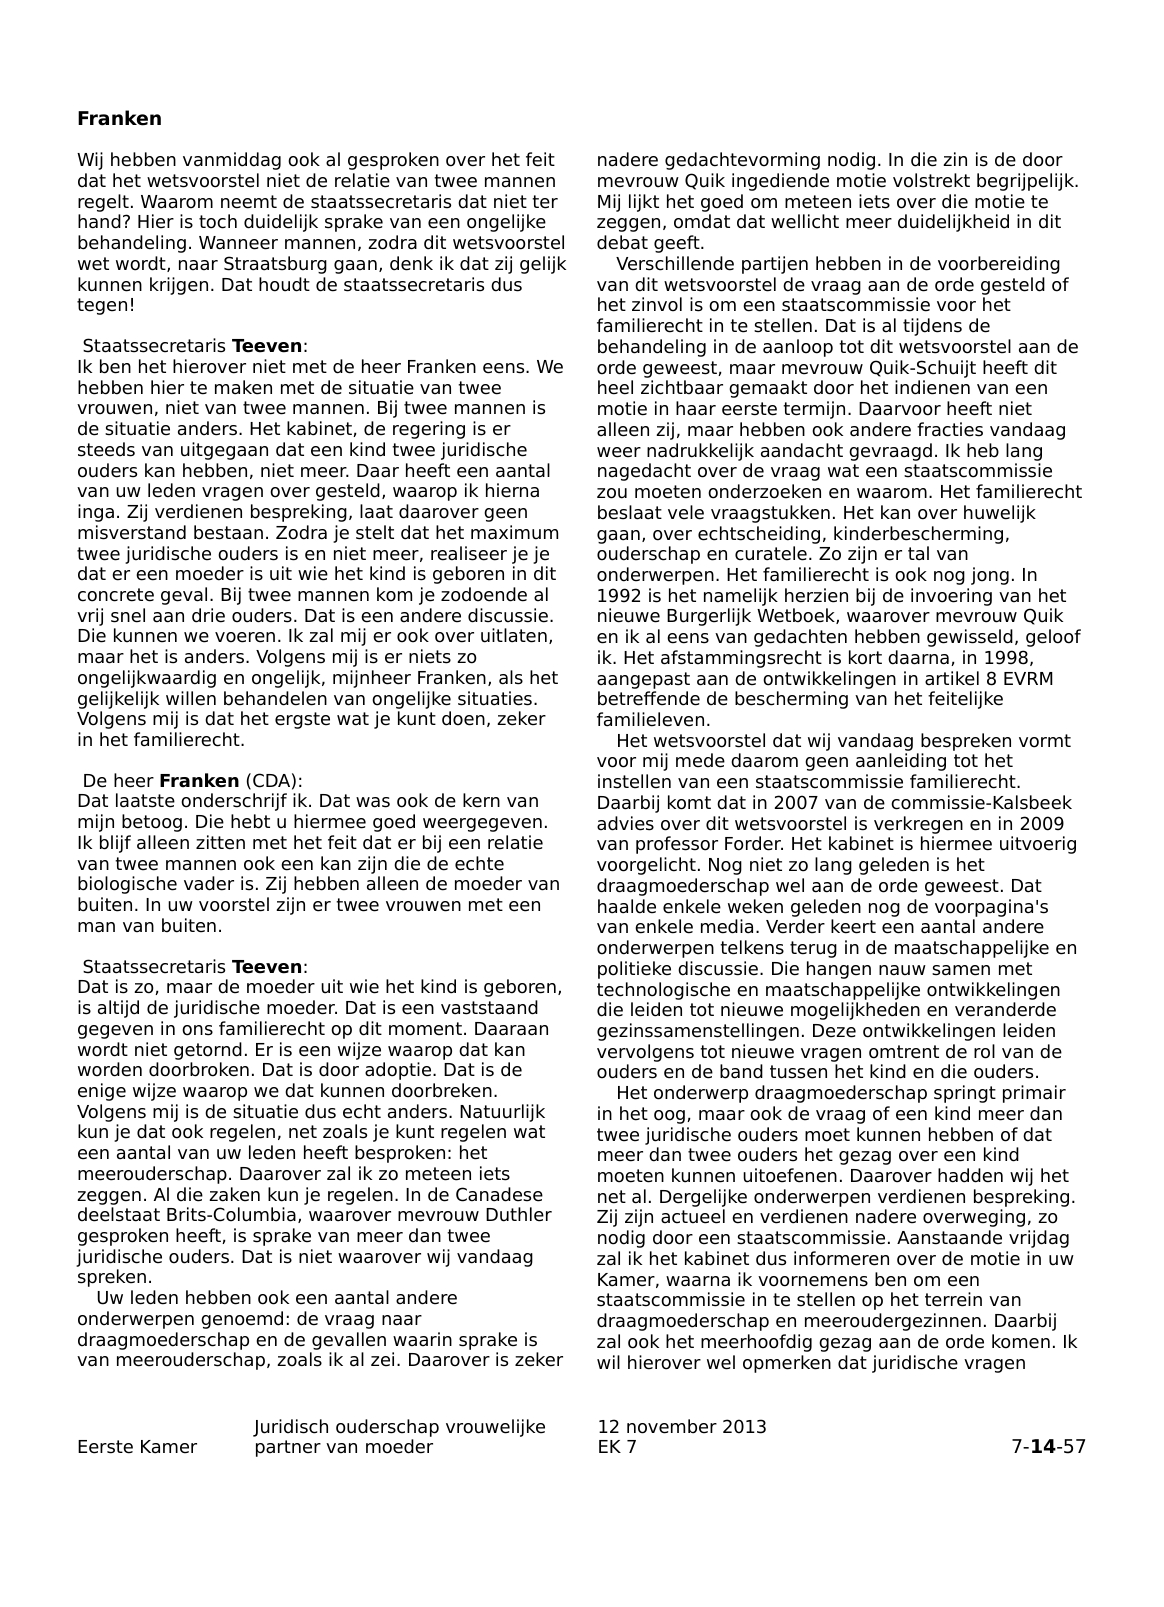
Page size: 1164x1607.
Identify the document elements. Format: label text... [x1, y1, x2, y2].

text Dat is zo, maar de moeder uit wie het kind is geboren, is altijd de juridische moeder. Dat is een vaststaand gegeven in ons familierecht op dit moment. Daaraan wordt niet getornd. Er is een wijze waarop dat kan worden doorbroken. Dat is door adoptie. Dat is de enige wijze waarop we dat kunnen doorbreken. Volgens mij is de situatie dus echt anders. Natuurlijk kun je dat ook regelen, net zoals je kunt regelen wat een aantal van uw leden heeft besproken: het meerouderschap. Daarover zal ik zo meteen iets zeggen. Al die zaken kun je regelen. In de Canadese deelstaat Brits-Columbia, waarover mevrouw Duthler gesproken heeft, is sprake van meer dan twee juridische ouders. Dat is niet waarover wij vandaag spreken. [77, 977, 567, 1288]
text Verschillende partijen hebben in de voorbereiding van dit wetsvoorstel de vraag aan de orde gesteld of het zinvol is om een staatscommissie voor het familierecht in te stellen. Dat is al tijdens de behandeling in de aanloop tot dit wetsvoorstel aan de orde geweest, maar mevrouw Quik-Schuijt heeft dit heel zichtbaar gemaakt door het indienen van een motie in haar eerste termijn. Daarvoor heeft niet alleen zij, maar hebben ook andere fracties vandaag weer nadrukkelijk aandacht gevraagd. Ik heb lang nagedacht over de vraag wat een staatscommissie zou moeten onderzoeken en waarom. Het familierecht beslaat vele vraagstukken. Het kan over huwelijk gaan, over echtscheiding, kinderbescherming, ouderschap en curatele. Zo zijn er tal van onderwerpen. Het familierecht is ook nog jong. In 1992 is het namelijk herzien bij de invoering van het nieuwe Burgerlijk Wetboek, waarover mevrouw Quik en ik al eens van gedachten hebben gewisseld, geloof ik. Het afstammingsrecht is kort daarna, in 1998, aangepast aan de ontwikkelingen in artikel 8 EVRM betreffende de bescherming van het feitelijke familieleven. [596, 254, 1087, 731]
text Staatssecretaris Teeven: [77, 336, 567, 357]
text Het onderwerp draagmoederschap springt primair in het oog, maar ook de vraag of een kind meer dan twee juridische ouders moet kunnen hebben of dat meer dan twee ouders het gezag over een kind moeten kunnen uitoefenen. Daarover hadden wij het net al. Dergelijke onderwerpen verdienen bespreking. Zij zijn actueel en verdienen nadere overweging, zo nodig door een staatscommissie. Aanstaande vrijdag zal ik het kabinet dus informeren over de motie in uw Kamer, waarna ik voornemens ben om een staatscommissie in te stellen op het terrein van draagmoederschap en meeroudergezinnen. Daarbij zal ook het meerhoofdig gezag aan de orde komen. Ik wil hierover wel opmerken dat juridische vragen [596, 1083, 1087, 1373]
text nadere gedachtevorming nodig. In die zin is de door mevrouw Quik ingediende motie volstrekt begrijpelijk. Mij lijkt het goed om meteen iets over die motie te zeggen, omdat dat wellicht meer duidelijkheid in dit debat geeft. [596, 150, 1087, 254]
text De heer Franken (CDA): [77, 771, 567, 791]
text Dat laatste onderschrijf ik. Dat was ook de kern van mijn betoog. Die hebt u hiermee goed weergegeven. Ik blijf alleen zitten met het feit dat er bij een relatie van twee mannen ook een kan zijn die de echte biologische vader is. Zij hebben alleen de moeder van buiten. In uw voorstel zijn er twee vrouwen met een man van buiten. [77, 791, 567, 936]
text Wij hebben vanmiddag ook al gesproken over het feit dat het wetsvoorstel niet de relatie van twee mannen regelt. Waarom neemt de staatssecretaris dat niet ter hand? Hier is toch duidelijk sprake van een ongelijke behandeling. Wanneer mannen, zodra dit wetsvoorstel wet wordt, naar Straatsburg gaan, denk ik dat zij gelijk kunnen krijgen. Dat houdt de staatssecretaris dus tegen! [77, 150, 567, 316]
text Het wetsvoorstel dat wij vandaag bespreken vormt voor mij mede daarom geen aanleiding tot het instellen van een staatscommissie familierecht. Daarbij komt dat in 2007 van de commissie-Kalsbeek advies over dit wetsvoorstel is verkregen en in 2009 van professor Forder. Het kabinet is hiermee uitvoerig voorgelicht. Nog niet zo lang geleden is het draagmoederschap wel aan de orde geweest. Dat haalde enkele weken geleden nog de voorpagina's van enkele media. Verder keert een aantal andere onderwerpen telkens terug in de maatschappelijke en politieke discussie. Die hangen nauw samen met technologische en maatschappelijke ontwikkelingen die leiden tot nieuwe mogelijkheden en veranderde gezinssamenstellingen. Deze ontwikkelingen leiden vervolgens tot nieuwe vragen omtrent de rol van de ouders en de band tussen het kind en die ouders. [596, 731, 1087, 1083]
text Uw leden hebben ook een aantal andere onderwerpen genoemd: de vraag naar draagmoederschap en de gevallen waarin sprake is van meerouderschap, zoals ik al zei. Daarover is zeker [77, 1288, 567, 1371]
text Ik ben het hierover niet met de heer Franken eens. We hebben hier te maken met de situatie van twee vrouwen, niet van twee mannen. Bij twee mannen is de situatie anders. Het kabinet, de regering is er steeds van uitgegaan dat een kind twee juridische ouders kan hebben, niet meer. Daar heeft een aantal van uw leden vragen over gesteld, waarop ik hierna inga. Zij verdienen bespreking, laat daarover geen misverstand bestaan. Zodra je stelt dat het maximum twee juridische ouders is en niet meer, realiseer je je dat er een moeder is uit wie het kind is geboren in dit concrete geval. Bij twee mannen kom je zodoende al vrij snel aan drie ouders. Dat is een andere discussie. Die kunnen we voeren. Ik zal mij er ook over uitlaten, maar het is anders. Volgens mij is er niets zo ongelijkwaardig en ongelijk, mijnheer Franken, als het gelijkelijk willen behandelen van ongelijke situaties. Volgens mij is dat het ergste wat je kunt doen, zeker in het familierecht. [77, 357, 567, 751]
text Staatssecretaris Teeven: [77, 956, 567, 977]
